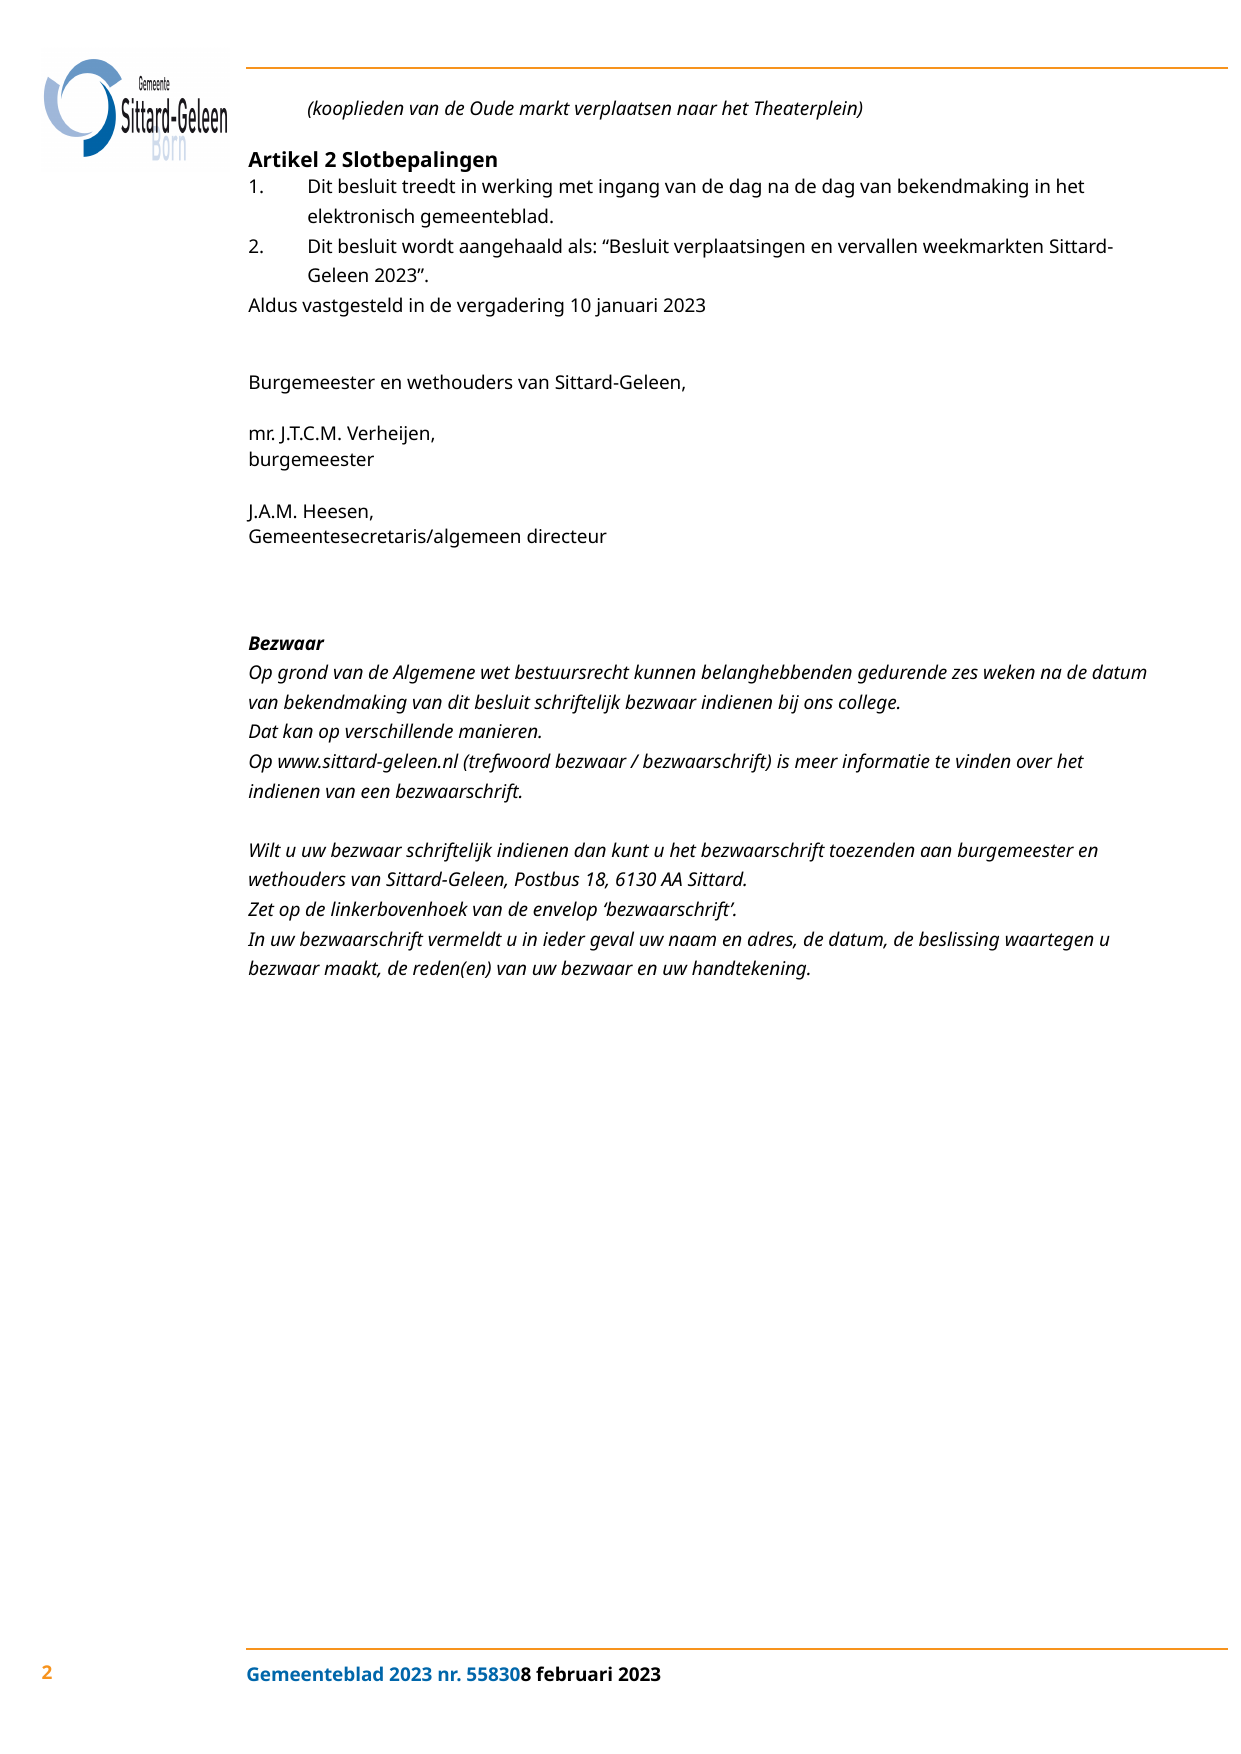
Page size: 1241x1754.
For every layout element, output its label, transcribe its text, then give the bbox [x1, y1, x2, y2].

text Dat kan op verschillende manieren. [248, 719, 1152, 744]
list (kooplieden van de Oude markt verplaatsen naar het Theaterplein) [248, 95, 1152, 121]
picture [41, 47, 231, 172]
text Op www.sittard-geleen.nl (trefwoord bezwaar / bezwaarschrift) is meer informatie te vinden over het indienen van een bezwaarschrift. [248, 748, 1152, 803]
text Artikel 2 Slotbepalingen [248, 145, 1152, 174]
text Aldus vastgesteld in de vergadering 10 januari 2023 [248, 292, 1152, 318]
list Dit besluit wordt aangehaald als: “Besluit verplaatsingen en vervallen weekmarkten Sittard-Geleen 2023”. [248, 233, 1152, 288]
text mr. J.T.C.M. Verheijen, [248, 421, 1152, 446]
text Zet op de linkerbovenhoek van de envelop ‘bezwaarschrift’. [248, 896, 1152, 922]
text Wilt u uw bezwaar schriftelijk indienen dan kunt u het bezwaarschrift toezenden aan burgemeester en wethouders van Sittard-Geleen, Postbus 18, 6130 AA Sittard. [248, 837, 1152, 892]
text In uw bezwaarschrift vermeldt u in ieder geval uw naam en adres, de datum, de beslissing waartegen u bezwaar maakt, de reden(en) van uw bezwaar en uw handtekening. [248, 926, 1152, 981]
text Burgemeester en wethouders van Sittard-Geleen, [248, 369, 1152, 395]
text Gemeentesecretaris/algemeen directeur [248, 523, 1152, 549]
text Bezwaar [248, 630, 1152, 656]
text Op grond van de Algemene wet bestuursrecht kunnen belanghebbenden gedurende zes weken na de datum van bekendmaking van dit besluit schriftelijk bezwaar indienen bij ons college. [248, 659, 1152, 715]
list Dit besluit treedt in werking met ingang van de dag na de dag van bekendmaking in het elektronisch gemeenteblad. [248, 174, 1152, 229]
text burgemeester [248, 446, 1152, 472]
text J.A.M. Heesen, [248, 498, 1152, 523]
